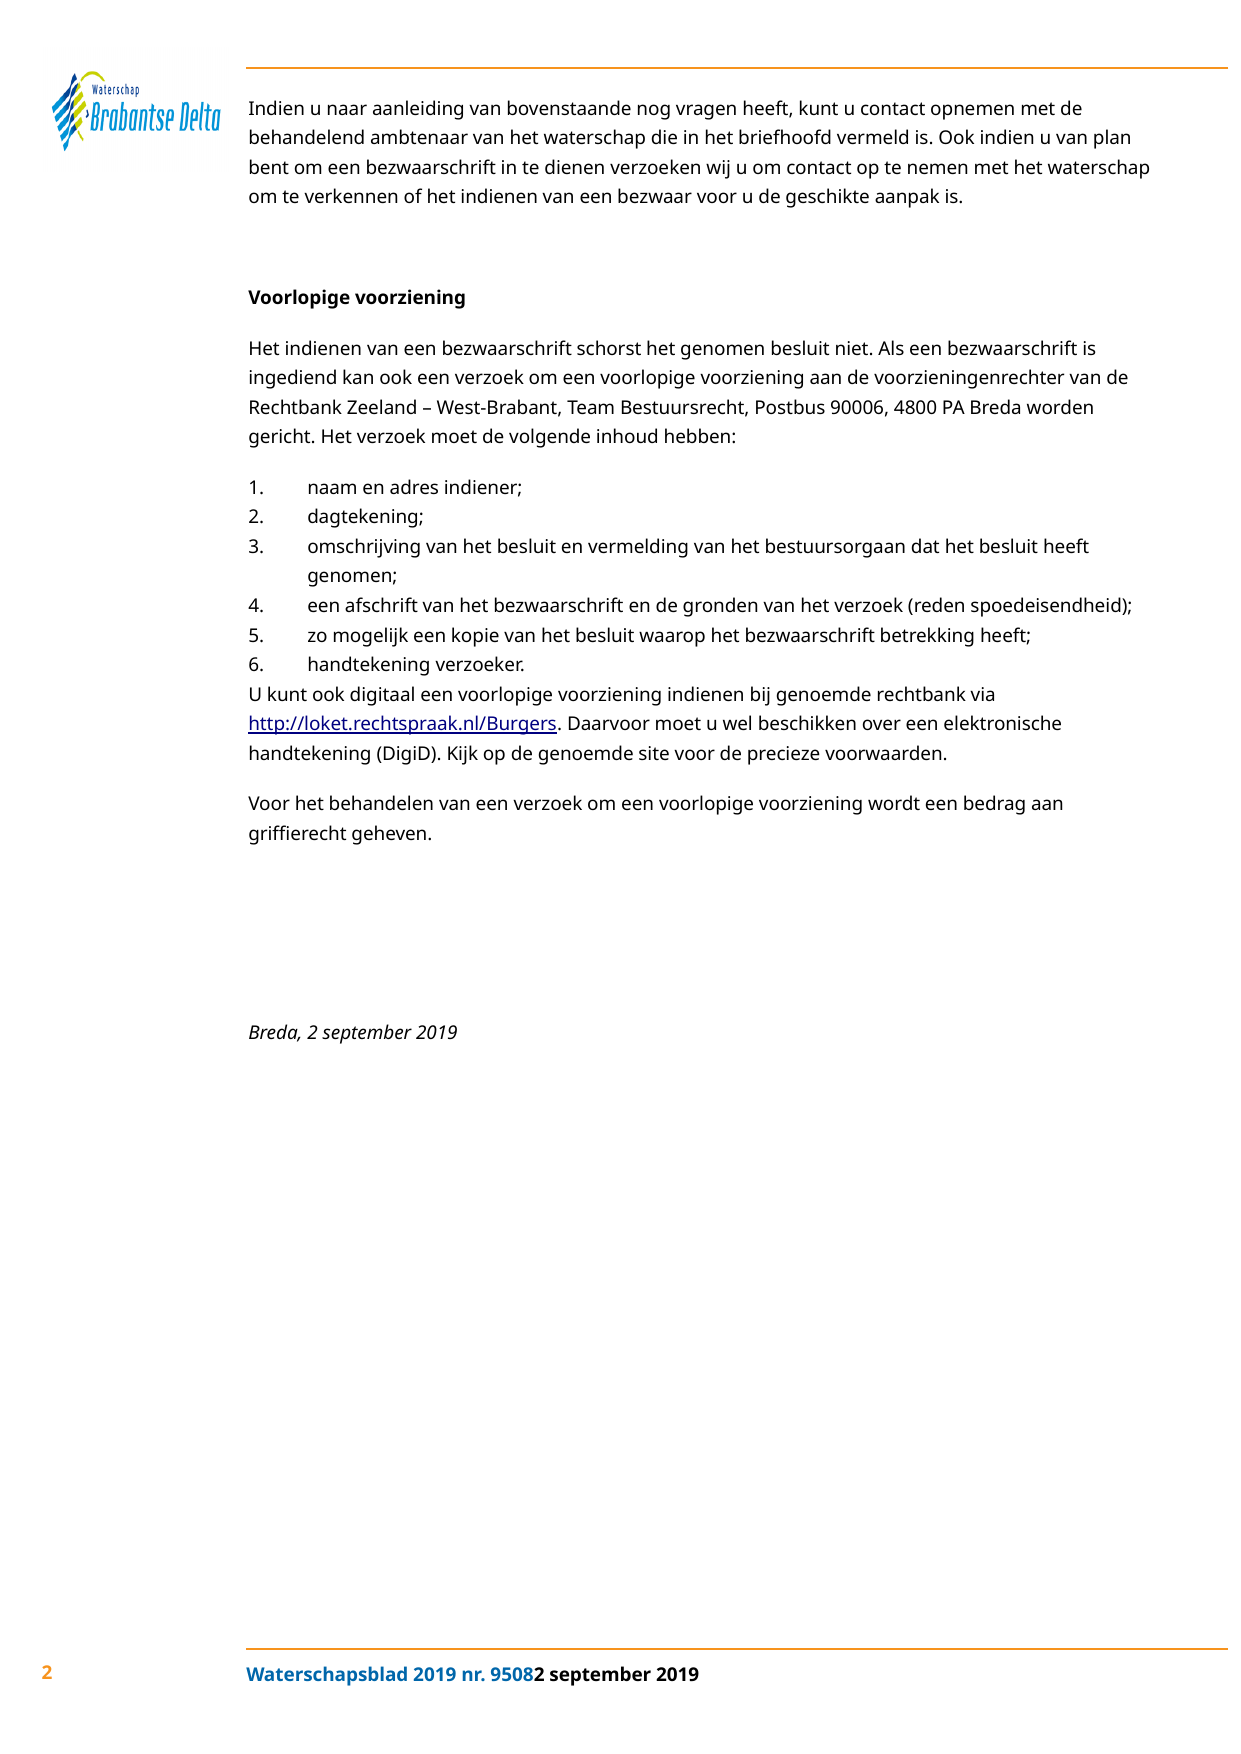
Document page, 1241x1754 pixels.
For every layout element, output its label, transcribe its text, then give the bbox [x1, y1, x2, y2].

list naam en adres indiener; [248, 474, 1152, 500]
list omschrijving van het besluit en vermelding van het bestuursorgaan dat het besluit heeft genomen; [248, 533, 1152, 588]
list zo mogelijk een kopie van het besluit waarop het bezwaarschrift betrekking heeft; [248, 622, 1152, 648]
text Voor het behandelen van een verzoek om een voorlopige voorziening wordt een bedrag aan griffierecht geheven. [248, 791, 1152, 846]
list handtekening verzoeker. [248, 651, 1152, 677]
text Breda, 2 september 2019 [248, 1019, 1152, 1045]
list een afschrift van het bezwaarschrift en de gronden van het verzoek (reden spoedeisendheid); [248, 592, 1152, 618]
list dagtekening; [248, 503, 1152, 529]
text Indien u naar aanleiding van bovenstaande nog vragen heeft, kunt u contact opnemen met de behandelend ambtenaar van het waterschap die in het briefhoofd vermeld is. Ook indien u van plan bent om een bezwaarschrift in te dienen verzoeken wij u om contact op te nemen met het waterschap om te verkennen of het indienen van een bezwaar voor u de geschikte aanpak is. [248, 95, 1152, 209]
text U kunt ook digitaal een voorlopige voorziening indienen bij genoemde rechtbank via http://loket.rechtspraak.nl/Burgers. Daarvoor moet u wel beschikken over een elektronische handtekening (DigiD). Kijk op de genoemde site voor de precieze voorwaarden. [248, 681, 1152, 766]
text Voorlopige voorziening [248, 284, 1152, 310]
text Het indienen van een bezwaarschrift schorst het genomen besluit niet. Als een bezwaarschrift is ingediend kan ook een verzoek om een voorlopige voorziening aan de voorzieningenrechter van de Rechtbank Zeeland – West-Brabant, Team Bestuursrecht, Postbus 90006, 4800 PA Breda worden gericht. Het verzoek moet de volgende inhoud hebben: [248, 335, 1152, 449]
picture [41, 47, 231, 172]
